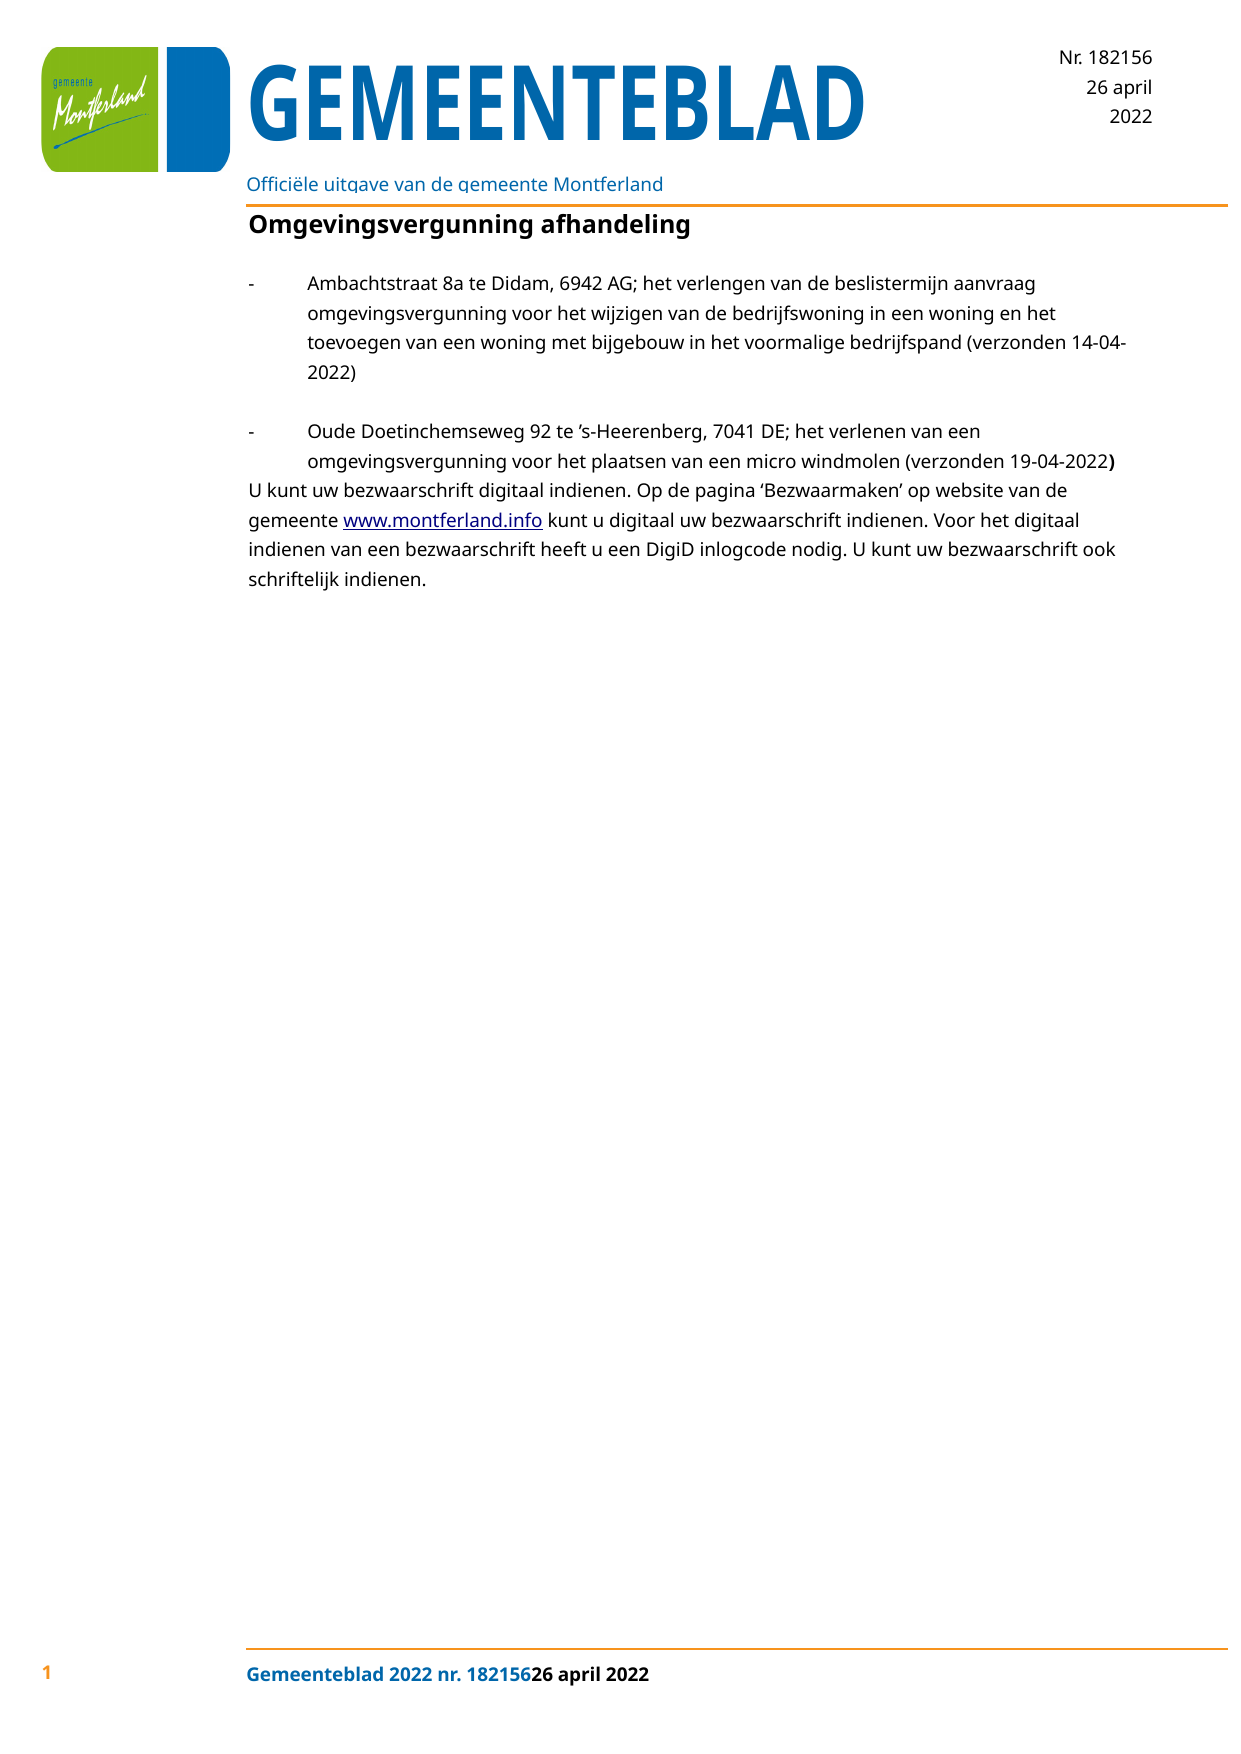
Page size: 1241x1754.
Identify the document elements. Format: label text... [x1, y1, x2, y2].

list Oude Doetinchemseweg 92 te ’s-Heerenberg, 7041 DE; het verlenen van een omgevingsvergunning voor het plaatsen van een micro windmolen (verzonden 19-04-2022) [248, 418, 1152, 473]
list Ambachtstraat 8a te Didam, 6942 AG; het verlengen van de beslistermijn aanvraag omgevingsvergunning voor het wijzigen van de bedrijfswoning in een woning en het toevoegen van een woning met bijgebouw in het voormalige bedrijfspand (verzonden 14-04-2022) [248, 270, 1152, 385]
picture [41, 47, 231, 172]
text U kunt uw bezwaarschrift digitaal indienen. Op de pagina ‘Bezwaarmaken’ op website van de gemeente www.montferland.info kunt u digitaal uw bezwaarschrift indienen. Voor het digitaal indienen van een bezwaarschrift heeft u een DigiD inlogcode nodig. U kunt uw bezwaarschrift ook schriftelijk indienen. [248, 477, 1152, 592]
text Omgevingsvergunning afhandeling [248, 207, 1152, 241]
